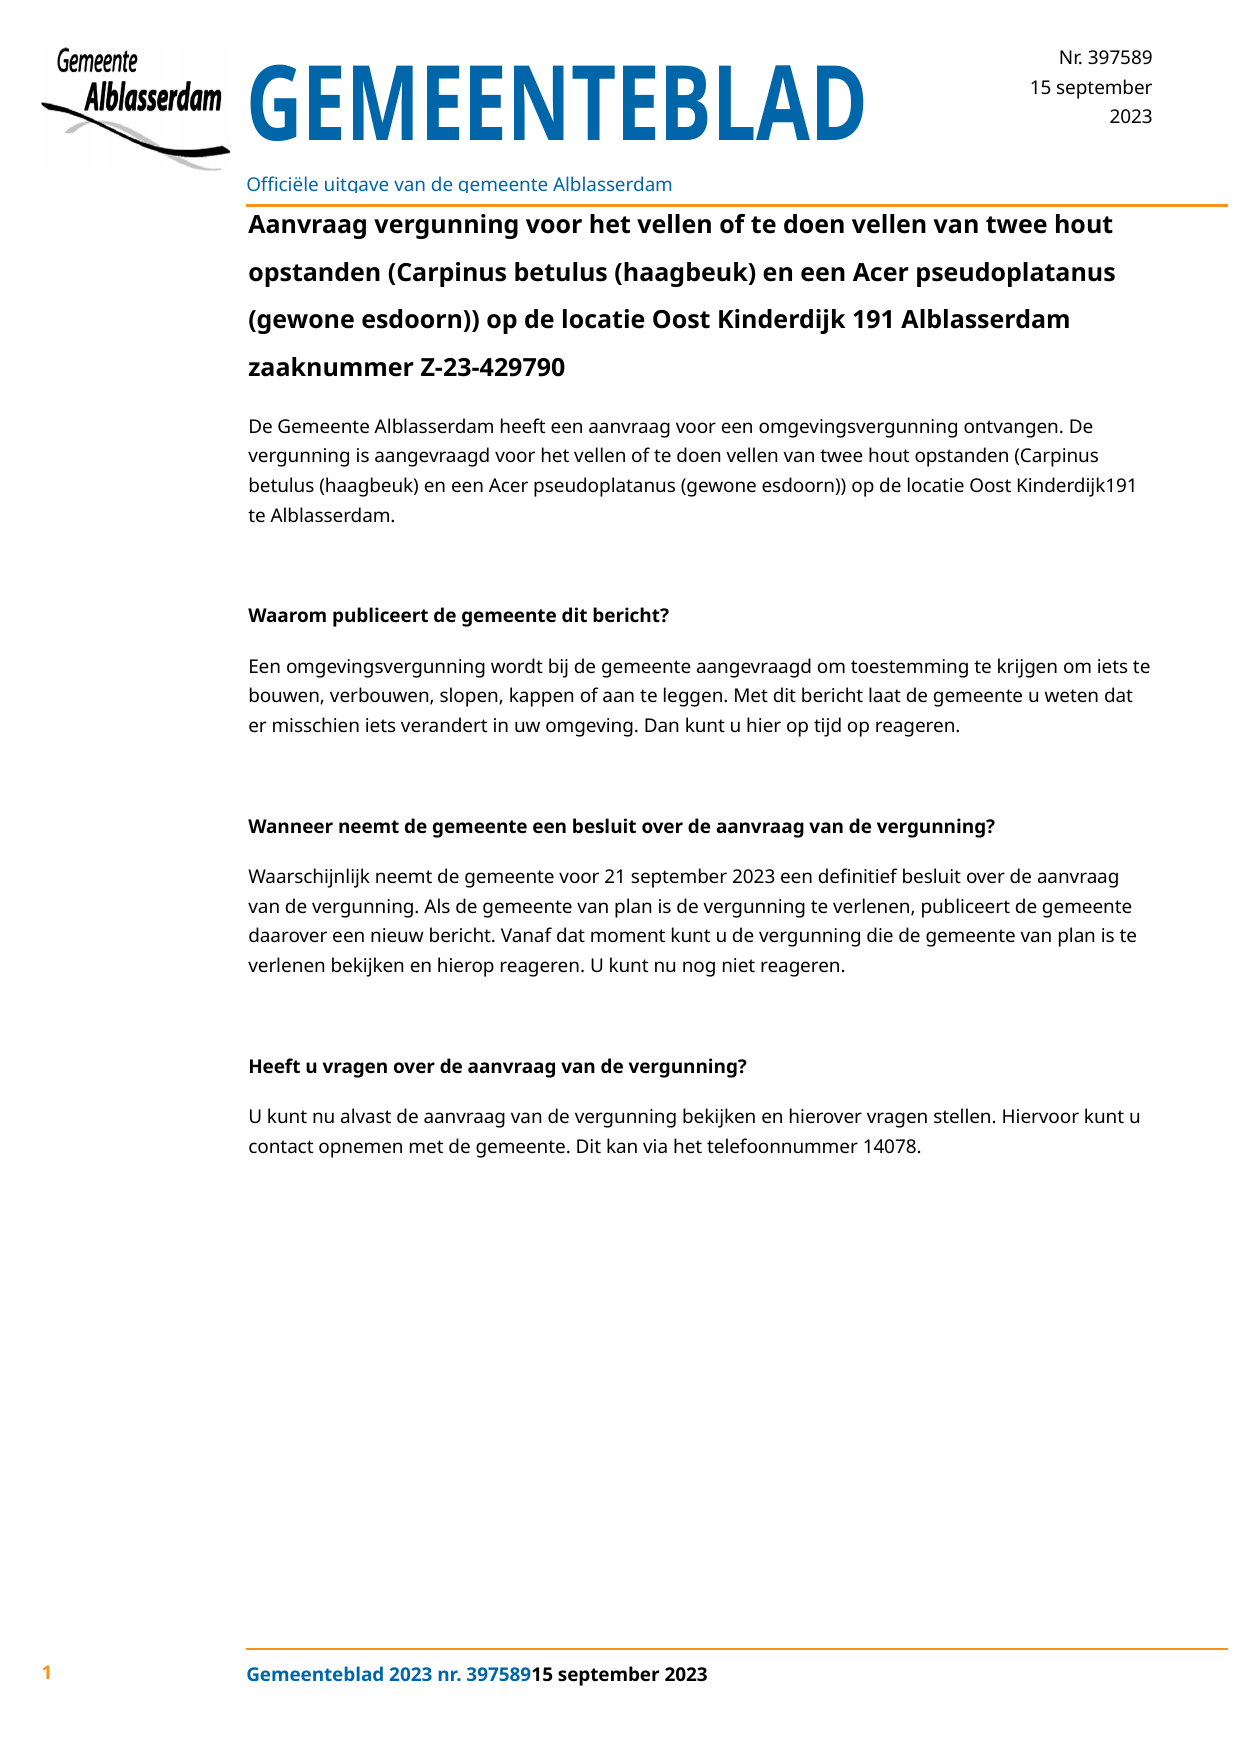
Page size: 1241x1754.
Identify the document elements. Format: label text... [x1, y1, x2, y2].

text U kunt nu alvast de aanvraag van de vergunning bekijken en hierover vragen stellen. Hiervoor kunt u contact opnemen met de gemeente. Dit kan via het telefoonnummer 14078. [248, 1103, 1152, 1159]
text Waarschijnlijk neemt de gemeente voor 21 september 2023 een definitief besluit over de aanvraag van de vergunning. Als de gemeente van plan is de vergunning te verlenen, publiceert de gemeente daarover een nieuw bericht. Vanaf dat moment kunt u de vergunning die de gemeente van plan is te verlenen bekijken en hierop reageren. U kunt nu nog niet reageren. [248, 863, 1152, 978]
text Heeft u vragen over de aanvraag van de vergunning? [248, 1053, 1152, 1079]
text De Gemeente Alblasserdam heeft een aanvraag voor een omgevingsvergunning ontvangen. De vergunning is aangevraagd voor het vellen of te doen vellen van twee hout opstanden (Carpinus betulus (haagbeuk) en een Acer pseudoplatanus (gewone esdoorn)) op de locatie Oost Kinderdijk191 te Alblasserdam. [248, 413, 1152, 528]
text Waarom publiceert de gemeente dit bericht? [248, 603, 1152, 628]
text Aanvraag vergunning voor het vellen of te doen vellen van twee hout opstanden (Carpinus betulus (haagbeuk) en een Acer pseudoplatanus (gewone esdoorn)) op de locatie Oost Kinderdijk 191 Alblasserdam zaaknummer Z-23-429790 [248, 207, 1152, 384]
text Een omgevingsvergunning wordt bij de gemeente aangevraagd om toestemming te krijgen om iets te bouwen, verbouwen, slopen, kappen of aan te leggen. Met dit bericht laat de gemeente u weten dat er misschien iets verandert in uw omgeving. Dan kunt u hier op tijd op reageren. [248, 653, 1152, 738]
picture [41, 47, 231, 172]
text Wanneer neemt de gemeente een besluit over de aanvraag van de vergunning? [248, 813, 1152, 839]
